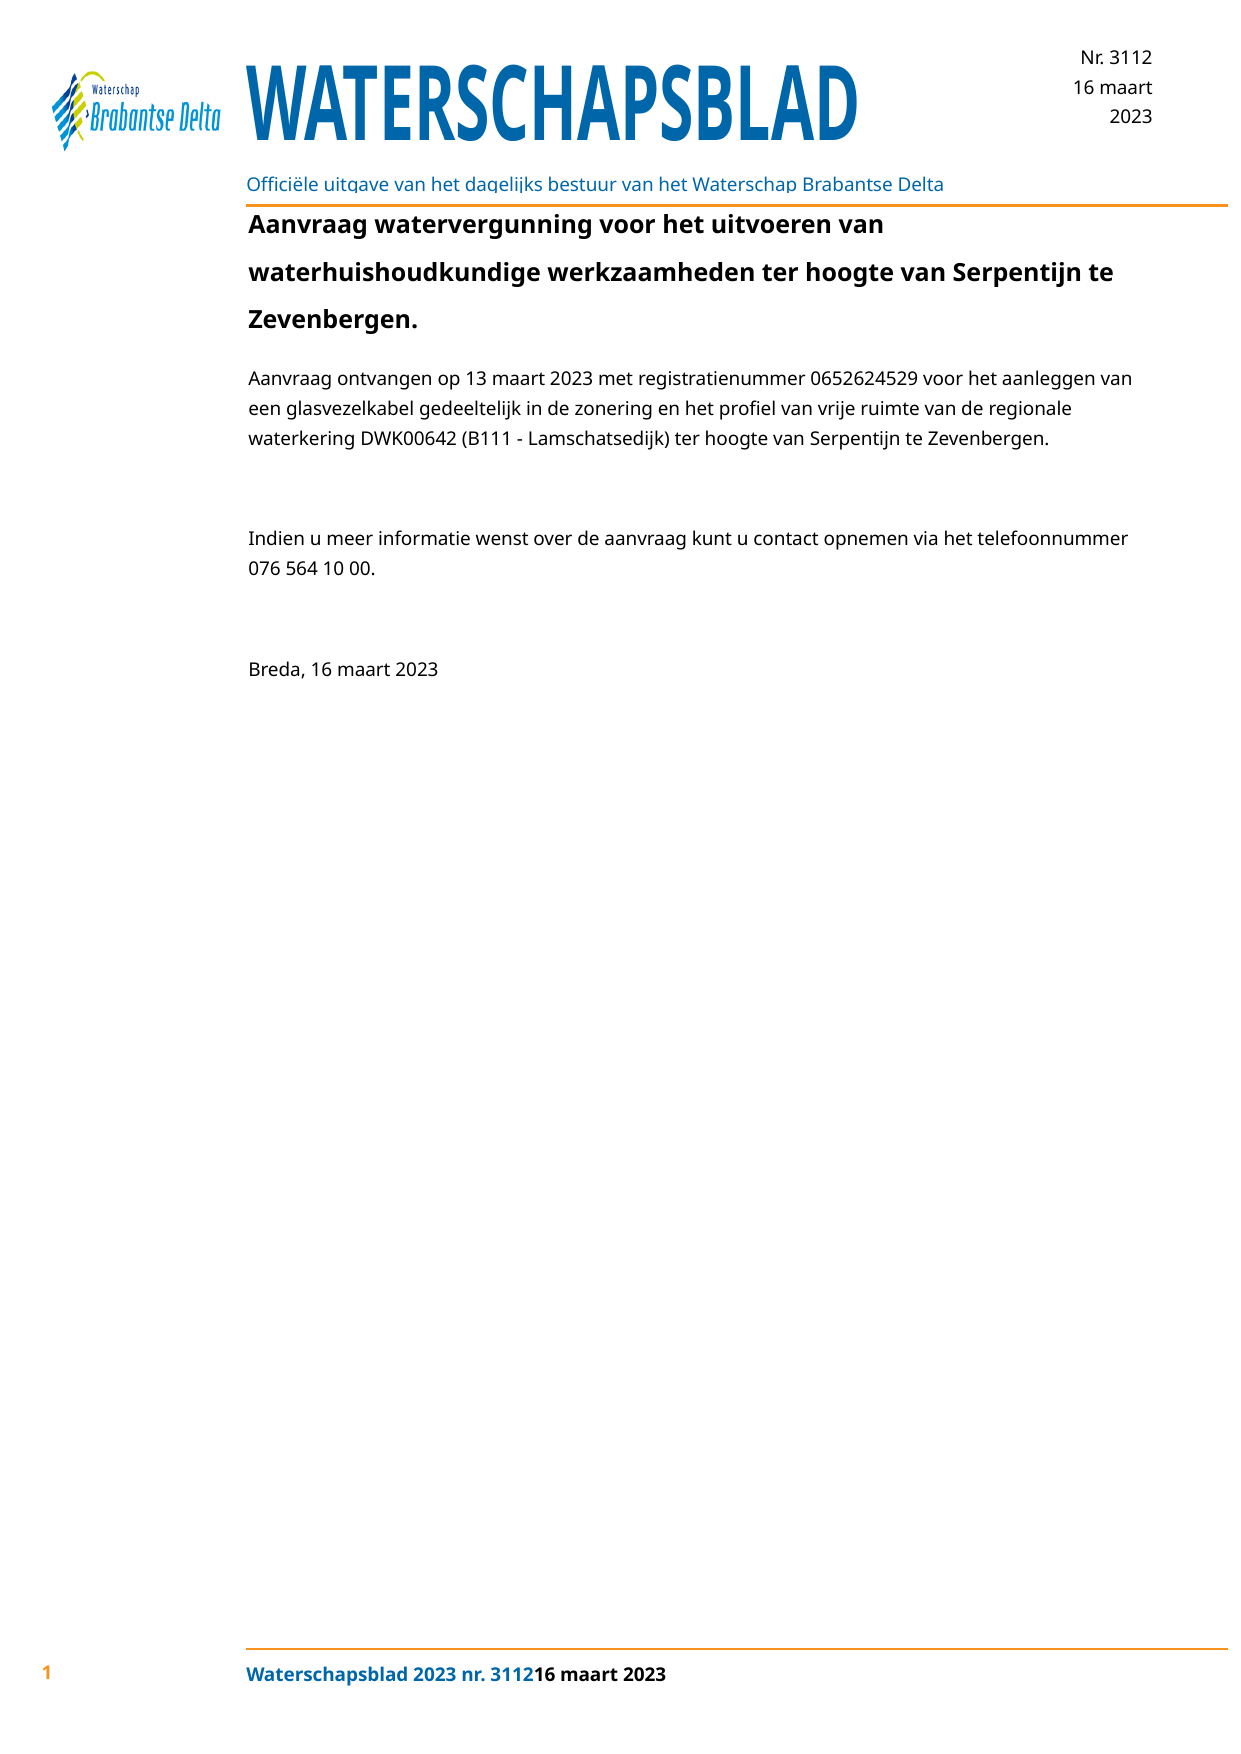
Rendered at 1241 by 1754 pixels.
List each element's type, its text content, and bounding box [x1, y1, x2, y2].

text Aanvraag ontvangen op 13 maart 2023 met registratienummer 0652624529 voor het aanleggen van een glasvezelkabel gedeeltelijk in de zonering en het profiel van vrije ruimte van de regionale waterkering DWK00642 (B111 - Lamschatsedijk) ter hoogte van Serpentijn te Zevenbergen. [248, 366, 1152, 450]
text Indien u meer informatie wenst over de aanvraag kunt u contact opnemen via het telefoonnummer 076 564 10 00. [248, 526, 1152, 581]
text Aanvraag watervergunning voor het uitvoeren van waterhuishoudkundige werkzaamheden ter hoogte van Serpentijn te Zevenbergen. [248, 207, 1152, 336]
picture [41, 47, 231, 172]
text Breda, 16 maart 2023 [248, 656, 1152, 682]
